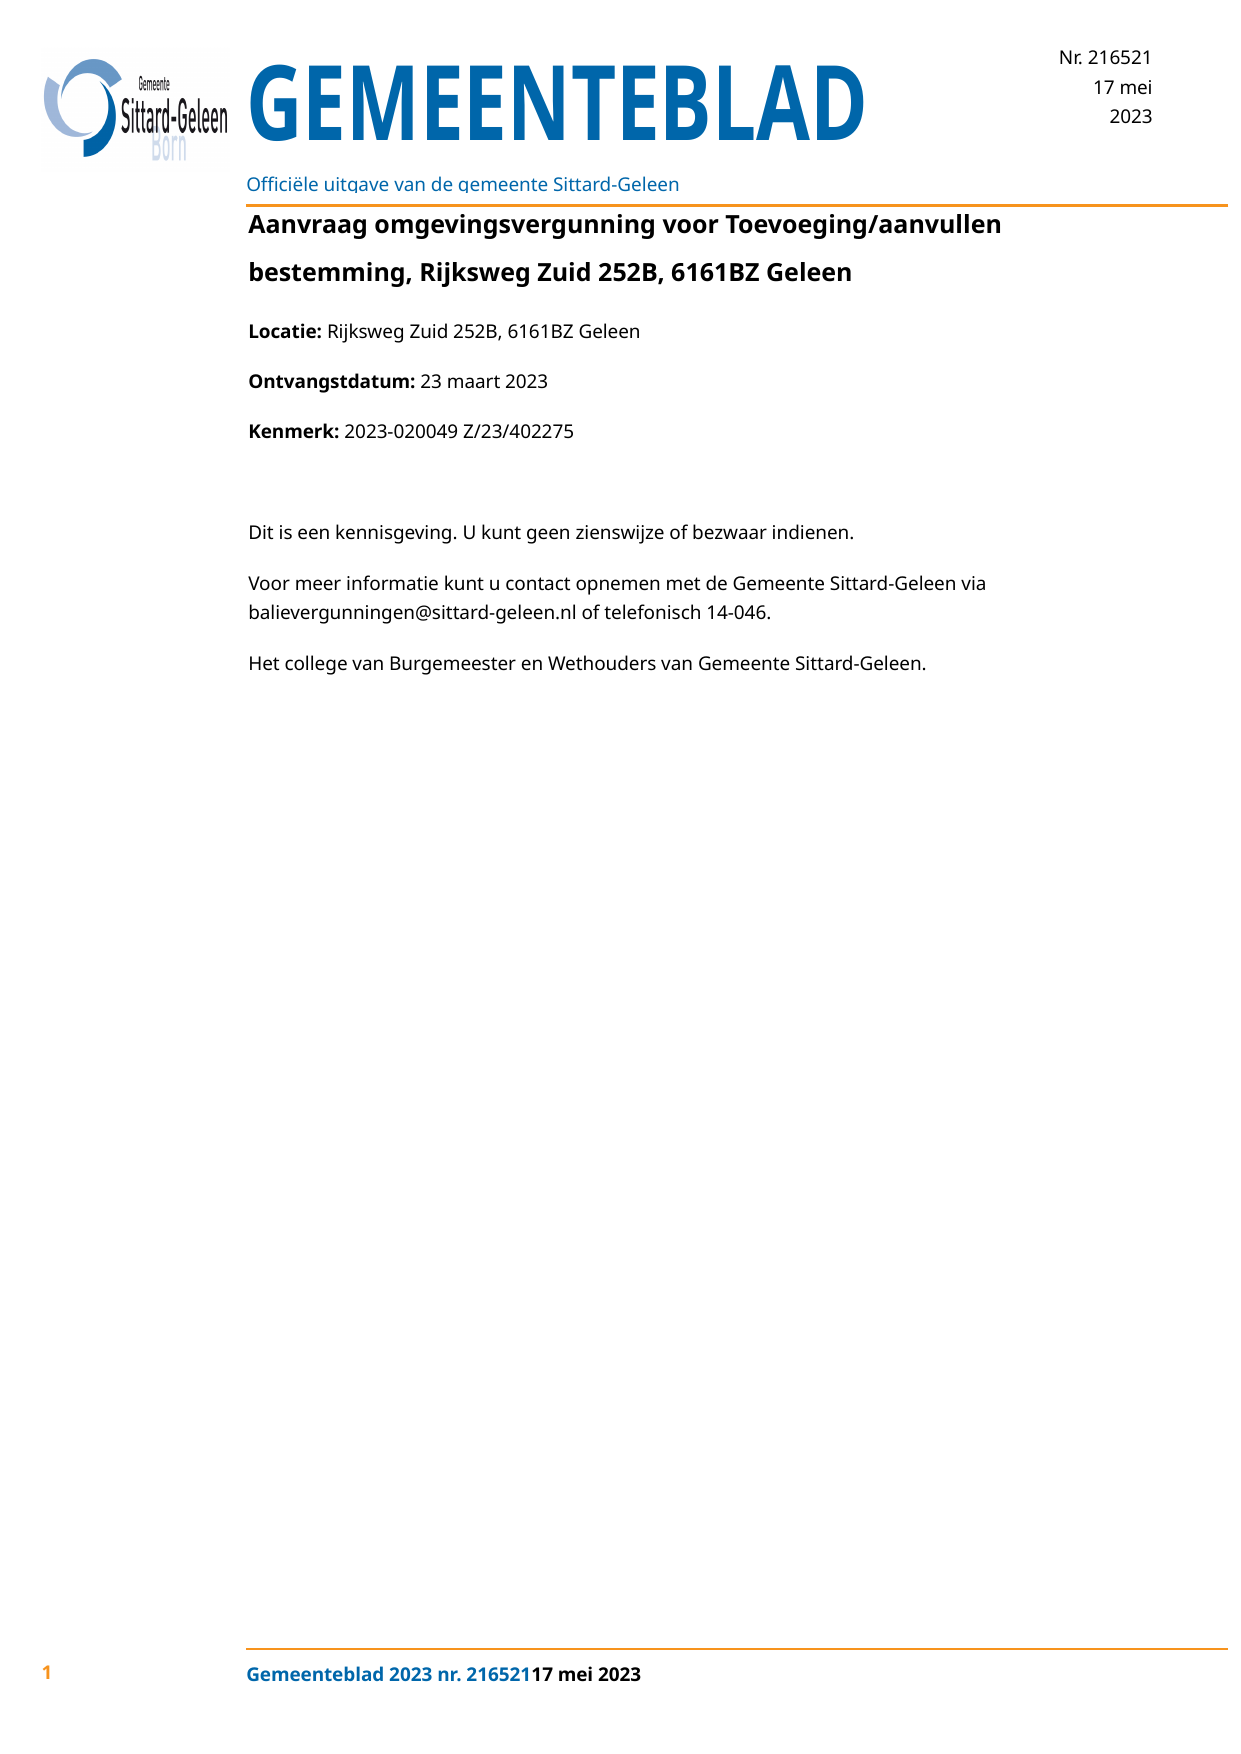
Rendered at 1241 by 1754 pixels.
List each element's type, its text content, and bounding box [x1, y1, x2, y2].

text Het college van Burgemeester en Wethouders van Gemeente Sittard-Geleen. [248, 650, 1152, 676]
picture [41, 47, 231, 172]
text Aanvraag omgevingsvergunning voor Toevoeging/aanvullen bestemming, Rijksweg Zuid 252B, 6161BZ Geleen [248, 207, 1152, 288]
text Ontvangstdatum: 23 maart 2023 [248, 368, 1152, 394]
text Kenmerk: 2023-020049 Z/23/402275 [248, 419, 1152, 444]
text Voor meer informatie kunt u contact opnemen met de Gemeente Sittard-Geleen via balievergunningen@sittard-geleen.nl of telefonisch 14-046. [248, 570, 1152, 625]
text Dit is een kennisgeving. U kunt geen zienswijze of bezwaar indienen. [248, 519, 1152, 545]
text Locatie: Rijksweg Zuid 252B, 6161BZ Geleen [248, 318, 1152, 344]
